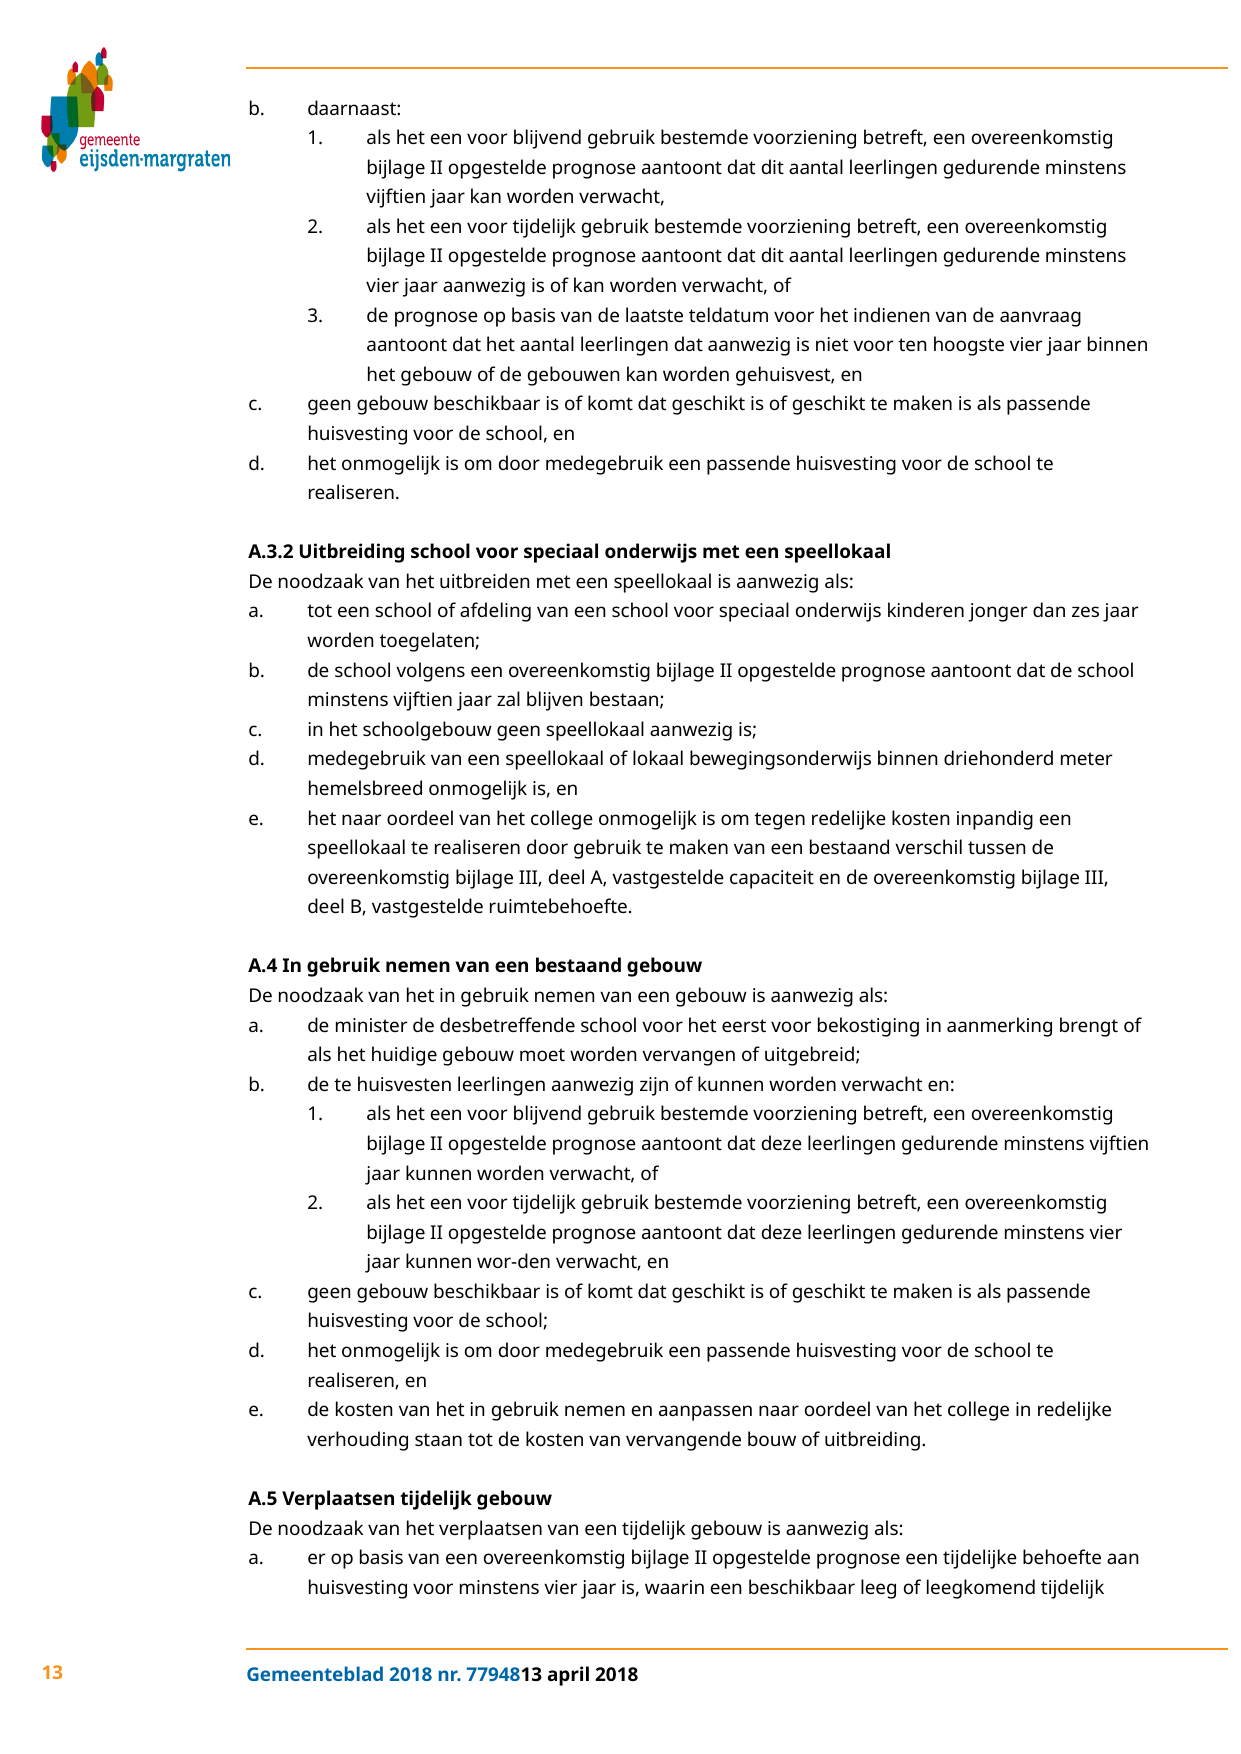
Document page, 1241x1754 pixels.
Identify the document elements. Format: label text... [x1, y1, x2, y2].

list het onmogelijk is om door medegebruik een passende huisvesting voor de school te realiseren, en [248, 1337, 1152, 1393]
list medegebruik van een speellokaal of lokaal bewegingsonderwijs binnen driehonderd meter hemelsbreed onmogelijk is, en [248, 746, 1152, 801]
text A.3.2 Uitbreiding school voor speciaal onderwijs met een speellokaal [248, 538, 1152, 564]
text A.5 Verplaatsen tijdelijk gebouw [248, 1485, 1152, 1511]
list het onmogelijk is om door medegebruik een passende huisvesting voor de school te realiseren. [248, 450, 1152, 505]
list de te huisvesten leerlingen aanwezig zijn of kunnen worden verwacht en: [248, 1071, 1152, 1097]
text De noodzaak van het in gebruik nemen van een gebouw is aanwezig als: [248, 982, 1152, 1008]
list er op basis van een overeenkomstig bijlage II opgestelde prognose een tijdelijke behoefte aan huisvesting voor minstens vier jaar is, waarin een beschikbaar leeg of leegkomend tijdelijk [248, 1544, 1152, 1600]
text De noodzaak van het verplaatsen van een tijdelijk gebouw is aanwezig als: [248, 1515, 1152, 1541]
list geen gebouw beschikbaar is of komt dat geschikt is of geschikt te maken is als passende huisvesting voor de school, en [248, 391, 1152, 446]
list daarnaast: [248, 95, 1152, 121]
list het naar oordeel van het college onmogelijk is om tegen redelijke kosten inpandig een speellokaal te realiseren door gebruik te maken van een bestaand verschil tussen de overeenkomstig bijlage III, deel A, vastgestelde capaciteit en de overeenkomstig bijlage III, deel B, vastgestelde ruimtebehoefte. [248, 805, 1152, 919]
list geen gebouw beschikbaar is of komt dat geschikt is of geschikt te maken is als passende huisvesting voor de school; [248, 1278, 1152, 1333]
list als het een voor blijvend gebruik bestemde voorziening betreft, een overeenkomstig bijlage II opgestelde prognose aantoont dat deze leerlingen gedurende minstens vijftien jaar kunnen worden verwacht, of [307, 1101, 1152, 1186]
list tot een school of afdeling van een school voor speciaal onderwijs kinderen jonger dan zes jaar worden toegelaten; [248, 598, 1152, 653]
list in het schoolgebouw geen speellokaal aanwezig is; [248, 716, 1152, 742]
list de minister de desbetreffende school voor het eerst voor bekostiging in aanmerking brengt of als het huidige gebouw moet worden vervangen of uitgebreid; [248, 1012, 1152, 1067]
list als het een voor tijdelijk gebruik bestemde voorziening betreft, een overeenkomstig bijlage II opgestelde prognose aantoont dat dit aantal leerlingen gedurende minstens vier jaar aanwezig is of kan worden verwacht, of [307, 213, 1152, 298]
list de school volgens een overeenkomstig bijlage II opgestelde prognose aantoont dat de school minstens vijftien jaar zal blijven bestaan; [248, 657, 1152, 712]
text De noodzaak van het uitbreiden met een speellokaal is aanwezig als: [248, 568, 1152, 594]
list als het een voor tijdelijk gebruik bestemde voorziening betreft, een overeenkomstig bijlage II opgestelde prognose aantoont dat deze leerlingen gedurende minstens vier jaar kunnen wor-den verwacht, en [307, 1189, 1152, 1274]
picture [41, 47, 231, 172]
list als het een voor blijvend gebruik bestemde voorziening betreft, een overeenkomstig bijlage II opgestelde prognose aantoont dat dit aantal leerlingen gedurende minstens vijftien jaar kan worden verwacht, [307, 124, 1152, 209]
list de prognose op basis van de laatste teldatum voor het indienen van de aanvraag aantoont dat het aantal leerlingen dat aanwezig is niet voor ten hoogste vier jaar binnen het gebouw of de gebouwen kan worden gehuisvest, en [307, 302, 1152, 387]
list de kosten van het in gebruik nemen en aanpassen naar oordeel van het college in redelijke verhouding staan tot de kosten van vervangende bouw of uitbreiding. [248, 1396, 1152, 1452]
text A.4 In gebruik nemen van een bestaand gebouw [248, 953, 1152, 978]
